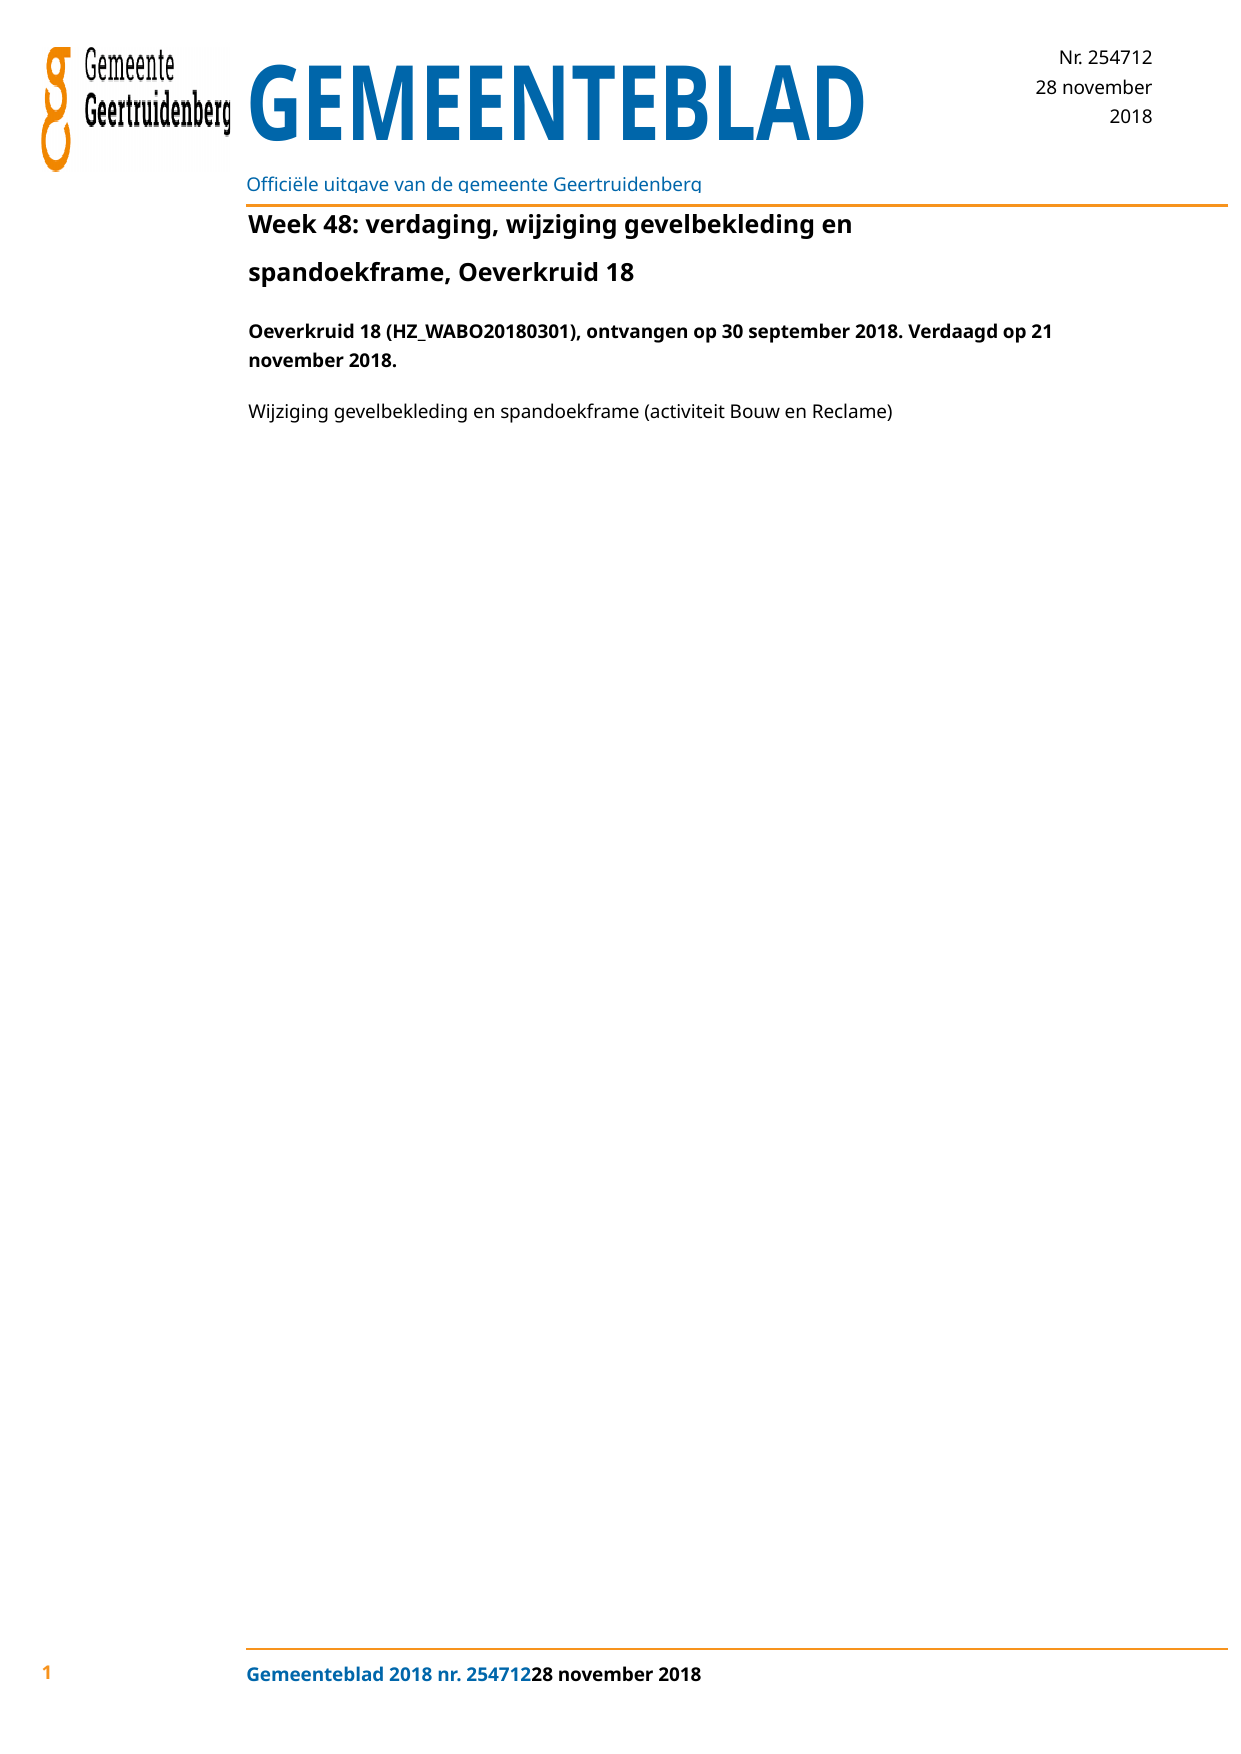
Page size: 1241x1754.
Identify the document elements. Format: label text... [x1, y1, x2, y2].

text Wijziging gevelbekleding en spandoekframe (activiteit Bouw en Reclame) [248, 398, 1152, 424]
text Week 48: verdaging, wijziging gevelbekleding en spandoekframe, Oeverkruid 18 [248, 207, 1152, 288]
text Oeverkruid 18 (HZ_WABO20180301), ontvangen op 30 september 2018. Verdaagd op 21 november 2018. [248, 318, 1152, 373]
picture [41, 47, 231, 172]
